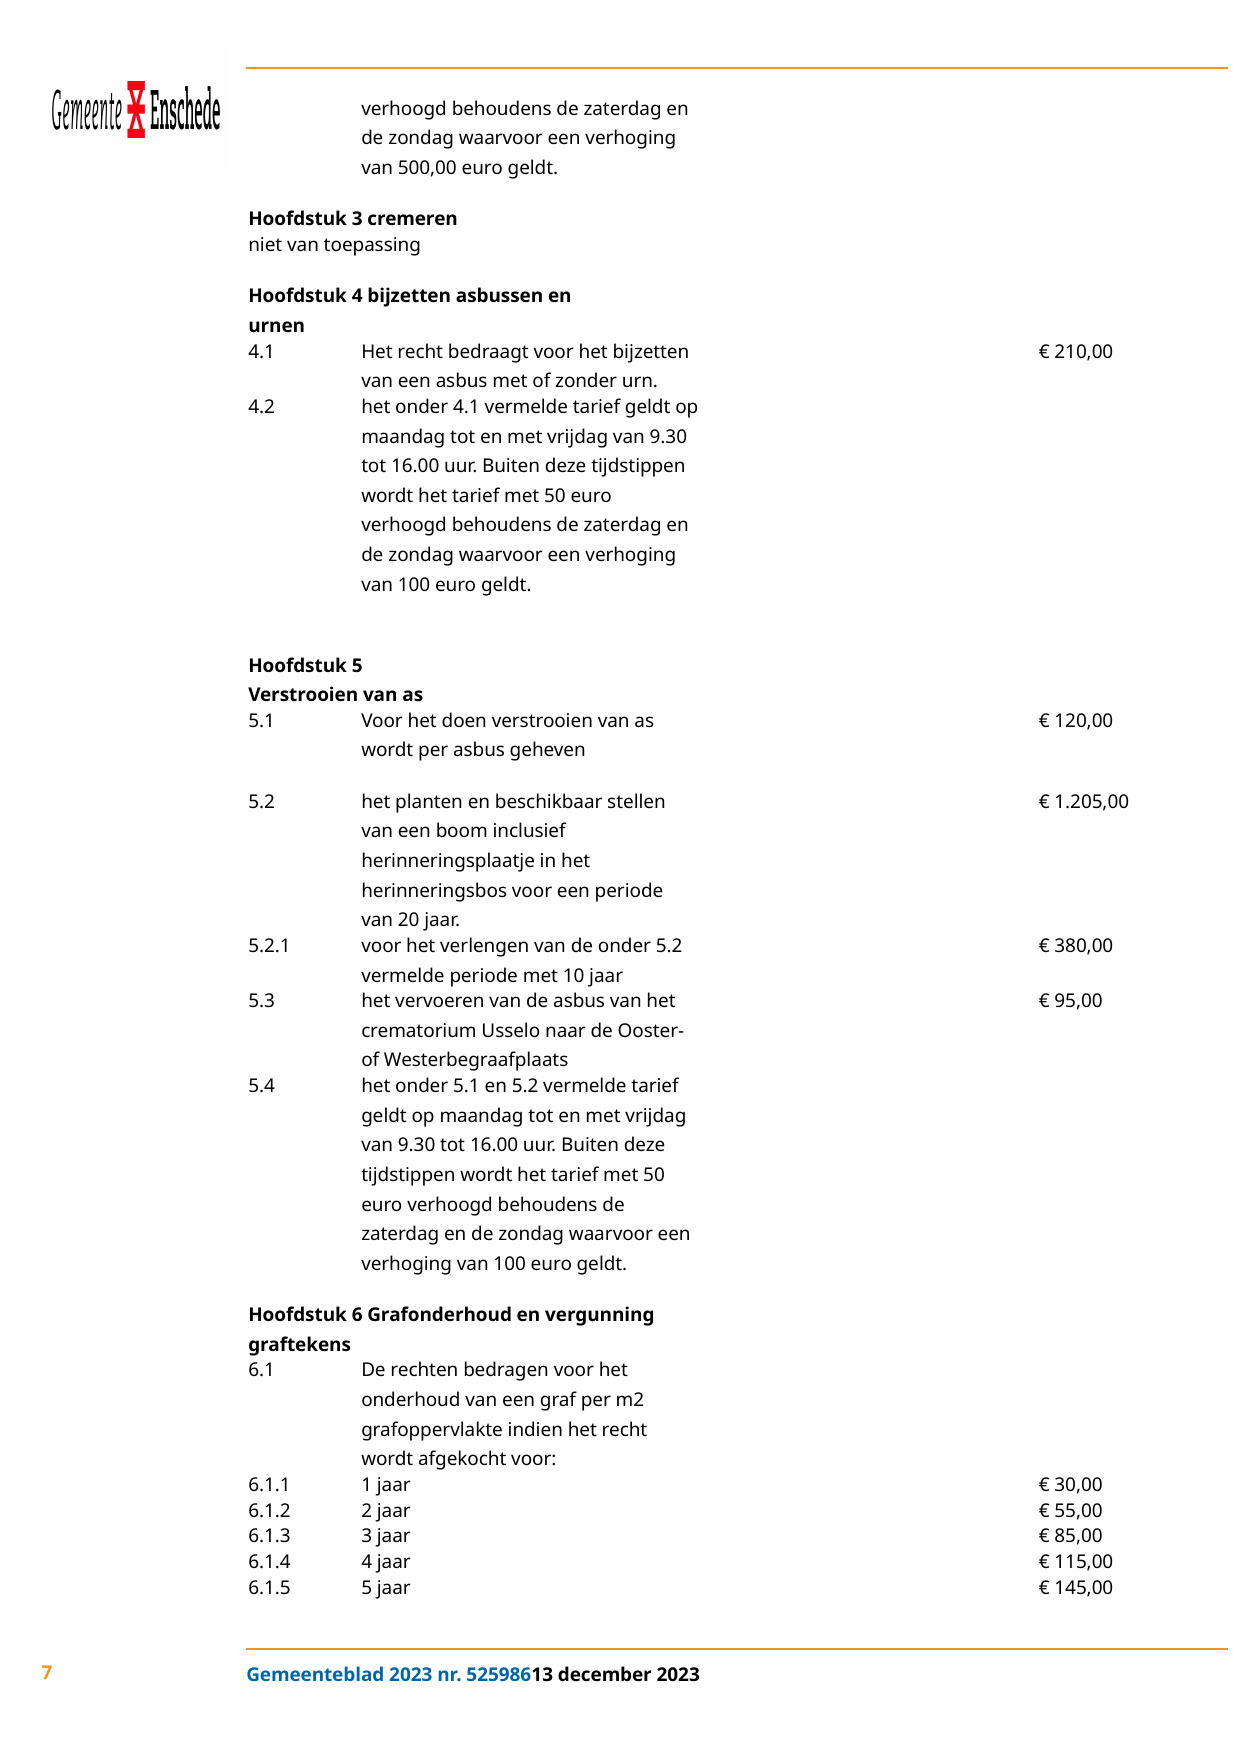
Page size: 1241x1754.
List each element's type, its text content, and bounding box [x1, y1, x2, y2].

table_cell [587, 1548, 700, 1574]
table_cell [926, 1276, 1038, 1301]
table_cell [813, 788, 926, 932]
table_cell [813, 1357, 926, 1471]
table_cell [813, 283, 926, 338]
table_cell 3 jaar [361, 1523, 474, 1548]
table_cell 2 jaar [361, 1497, 474, 1523]
table_cell [926, 1073, 1038, 1276]
table_cell [1039, 1276, 1152, 1301]
table_cell [700, 788, 813, 932]
table_cell [587, 257, 700, 283]
table_cell [361, 257, 474, 283]
table_cell [361, 763, 700, 788]
table_cell € 85,00 [1039, 1523, 1152, 1548]
table_cell 6.1.2 [248, 1497, 361, 1523]
table_cell [700, 1574, 813, 1600]
table_cell [700, 393, 813, 626]
table_cell 6.1 [248, 1357, 361, 1471]
table_cell [700, 257, 813, 283]
table_cell 6.1.4 [248, 1548, 361, 1574]
table_cell [700, 1073, 813, 1276]
table_cell [474, 1548, 587, 1574]
table_cell [587, 1276, 700, 1301]
table_cell [926, 1497, 1038, 1523]
table_cell 5.4 [248, 1073, 361, 1276]
table_cell [813, 1574, 926, 1600]
table_cell [361, 626, 474, 652]
table_cell € 95,00 [1039, 988, 1152, 1072]
table_cell het onder 5.1 en 5.2 vermelde tarief geldt op maandag tot en met vrijdag van 9.30 tot 16.00 uur. Buiten deze tijdstippen wordt het tarief met 50 euro verhoogd behoudens de zaterdag en de zondag waarvoor een verhoging van 100 euro geldt. [361, 1073, 700, 1276]
table_cell [926, 257, 1038, 283]
table_cell [926, 988, 1038, 1072]
table_cell [474, 231, 587, 257]
table_cell [926, 788, 1038, 932]
table_cell [813, 763, 926, 788]
table_cell [248, 95, 361, 180]
table_cell [813, 257, 926, 283]
table_cell [813, 1073, 926, 1276]
table_cell [700, 1497, 813, 1523]
table_cell [1039, 1301, 1152, 1357]
table_cell [1039, 205, 1152, 231]
table_cell [474, 1497, 587, 1523]
table_cell [926, 95, 1038, 180]
table_cell [474, 1276, 587, 1301]
table_cell [813, 1276, 926, 1301]
table_cell [926, 707, 1038, 762]
table_cell [813, 205, 926, 231]
table_cell € 55,00 [1039, 1497, 1152, 1523]
table_cell [700, 626, 813, 652]
table_cell niet van toepassing [248, 231, 474, 257]
table_cell [926, 205, 1038, 231]
table_cell [1039, 763, 1152, 788]
table_cell De rechten bedragen voor het onderhoud van een graf per m2 grafoppervlakte indien het recht wordt afgekocht voor: [361, 1357, 700, 1471]
table_cell voor het verlengen van de onder 5.2 vermelde periode met 10 jaar [361, 932, 700, 987]
table_cell het planten en beschikbaar stellen van een boom inclusief herinneringsplaatje in het herinneringsbos voor een periode van 20 jaar. [361, 788, 700, 932]
table_cell € 210,00 [1039, 338, 1152, 393]
table_cell [587, 283, 700, 338]
table_cell [474, 1523, 587, 1548]
table_cell [1039, 257, 1152, 283]
table_cell [700, 763, 813, 788]
table_cell [700, 1357, 813, 1471]
table_cell 1 jaar [361, 1471, 474, 1497]
table_cell [474, 257, 587, 283]
table_cell € 145,00 [1039, 1574, 1152, 1600]
table_cell [813, 393, 926, 626]
table_cell [474, 1574, 587, 1600]
table_cell [813, 1497, 926, 1523]
table_cell [587, 1471, 700, 1497]
table_cell Hoofdstuk 3 cremeren [248, 205, 474, 231]
table_cell [926, 338, 1038, 393]
table_cell [474, 652, 587, 707]
table_cell [700, 205, 813, 231]
table_cell [700, 231, 813, 257]
table_cell [926, 763, 1038, 788]
table_cell het vervoeren van de asbus van het crematorium Usselo naar de Ooster- of Westerbegraafplaats [361, 988, 700, 1072]
table_cell [700, 180, 813, 205]
table_cell [1039, 652, 1152, 707]
table_cell [813, 338, 926, 393]
table_cell [700, 1523, 813, 1548]
table_cell [1039, 1073, 1152, 1276]
table_cell [248, 257, 361, 283]
table_cell [926, 1471, 1038, 1497]
table_cell [813, 1548, 926, 1574]
table_cell [700, 1548, 813, 1574]
table_cell [587, 652, 700, 707]
table_cell [474, 180, 587, 205]
table_cell [926, 652, 1038, 707]
table_cell [700, 707, 813, 762]
table_cell [1039, 231, 1152, 257]
table_cell [700, 1301, 813, 1357]
table_cell 5 jaar [361, 1574, 474, 1600]
table_cell [813, 707, 926, 762]
table_cell [587, 626, 700, 652]
table_cell [700, 932, 813, 987]
table_cell [700, 988, 813, 1072]
table_cell [813, 1301, 926, 1357]
table_cell [700, 283, 813, 338]
table_cell [813, 1523, 926, 1548]
table_cell [926, 283, 1038, 338]
table_cell € 1.205,00 [1039, 788, 1152, 932]
table_cell [1039, 180, 1152, 205]
table_cell [926, 180, 1038, 205]
table_cell [1039, 393, 1152, 626]
table_cell [926, 1301, 1038, 1357]
table_cell 5.3 [248, 988, 361, 1072]
table_cell [926, 231, 1038, 257]
table_cell [700, 338, 813, 393]
table_cell [813, 180, 926, 205]
table_cell 4.2 [248, 393, 361, 626]
table_cell het onder 4.1 vermelde tarief geldt op maandag tot en met vrijdag van 9.30 tot 16.00 uur. Buiten deze tijdstippen wordt het tarief met 50 euro verhoogd behoudens de zaterdag en de zondag waarvoor een verhoging van 100 euro geldt. [361, 393, 700, 626]
table_cell [700, 1471, 813, 1497]
table_cell 5.2.1 [248, 932, 361, 987]
table_cell [474, 626, 587, 652]
table_cell 6.1.5 [248, 1574, 361, 1600]
table_cell [587, 1574, 700, 1600]
table_cell [1039, 1357, 1152, 1471]
table_cell [813, 1471, 926, 1497]
table_cell 5.2 [248, 788, 361, 932]
table_cell 5.1 [248, 707, 361, 762]
table_cell [248, 180, 361, 205]
table_cell Hoofdstuk 6 Grafonderhoud en vergunning graftekens [248, 1301, 700, 1357]
table_cell [926, 1357, 1038, 1471]
table_cell Voor het doen verstrooien van as wordt per asbus geheven [361, 707, 700, 762]
table_cell Hoofdstuk 5 Verstrooien van as [248, 652, 474, 707]
table_cell verhoogd behoudens de zaterdag en de zondag waarvoor een verhoging van 500,00 euro geldt. [361, 95, 700, 180]
table_cell [361, 180, 474, 205]
table_cell [926, 626, 1038, 652]
table_cell [361, 1276, 474, 1301]
table_cell [813, 95, 926, 180]
table_cell [1039, 283, 1152, 338]
table_cell [248, 763, 361, 788]
table_cell [587, 231, 700, 257]
table_cell [1039, 626, 1152, 652]
picture [41, 47, 231, 172]
table_cell [926, 932, 1038, 987]
table_cell [1039, 95, 1152, 180]
table_cell 4.1 [248, 338, 361, 393]
table_cell [248, 1276, 361, 1301]
table_cell [926, 1523, 1038, 1548]
table_cell [474, 1471, 587, 1497]
table_cell 6.1.1 [248, 1471, 361, 1497]
table_cell Hoofdstuk 4 bijzetten asbussen en urnen [248, 283, 587, 338]
table_cell Het recht bedraagt voor het bijzetten van een asbus met of zonder urn. [361, 338, 700, 393]
table_cell 4 jaar [361, 1548, 474, 1574]
table_cell [926, 1548, 1038, 1574]
table_cell [926, 1574, 1038, 1600]
table_cell [926, 393, 1038, 626]
table_cell 6.1.3 [248, 1523, 361, 1548]
table_cell € 115,00 [1039, 1548, 1152, 1574]
table_cell [587, 180, 700, 205]
table_cell [813, 652, 926, 707]
table_cell [813, 988, 926, 1072]
table_cell [813, 932, 926, 987]
table_cell [474, 205, 587, 231]
table_cell € 380,00 [1039, 932, 1152, 987]
table_cell [587, 205, 700, 231]
table_cell [813, 626, 926, 652]
table_cell [700, 652, 813, 707]
table_cell [587, 1523, 700, 1548]
table_cell [248, 626, 361, 652]
table_cell [700, 1276, 813, 1301]
table_cell [813, 231, 926, 257]
table_cell € 120,00 [1039, 707, 1152, 762]
table_cell [700, 95, 813, 180]
table_cell [587, 1497, 700, 1523]
table_cell € 30,00 [1039, 1471, 1152, 1497]
